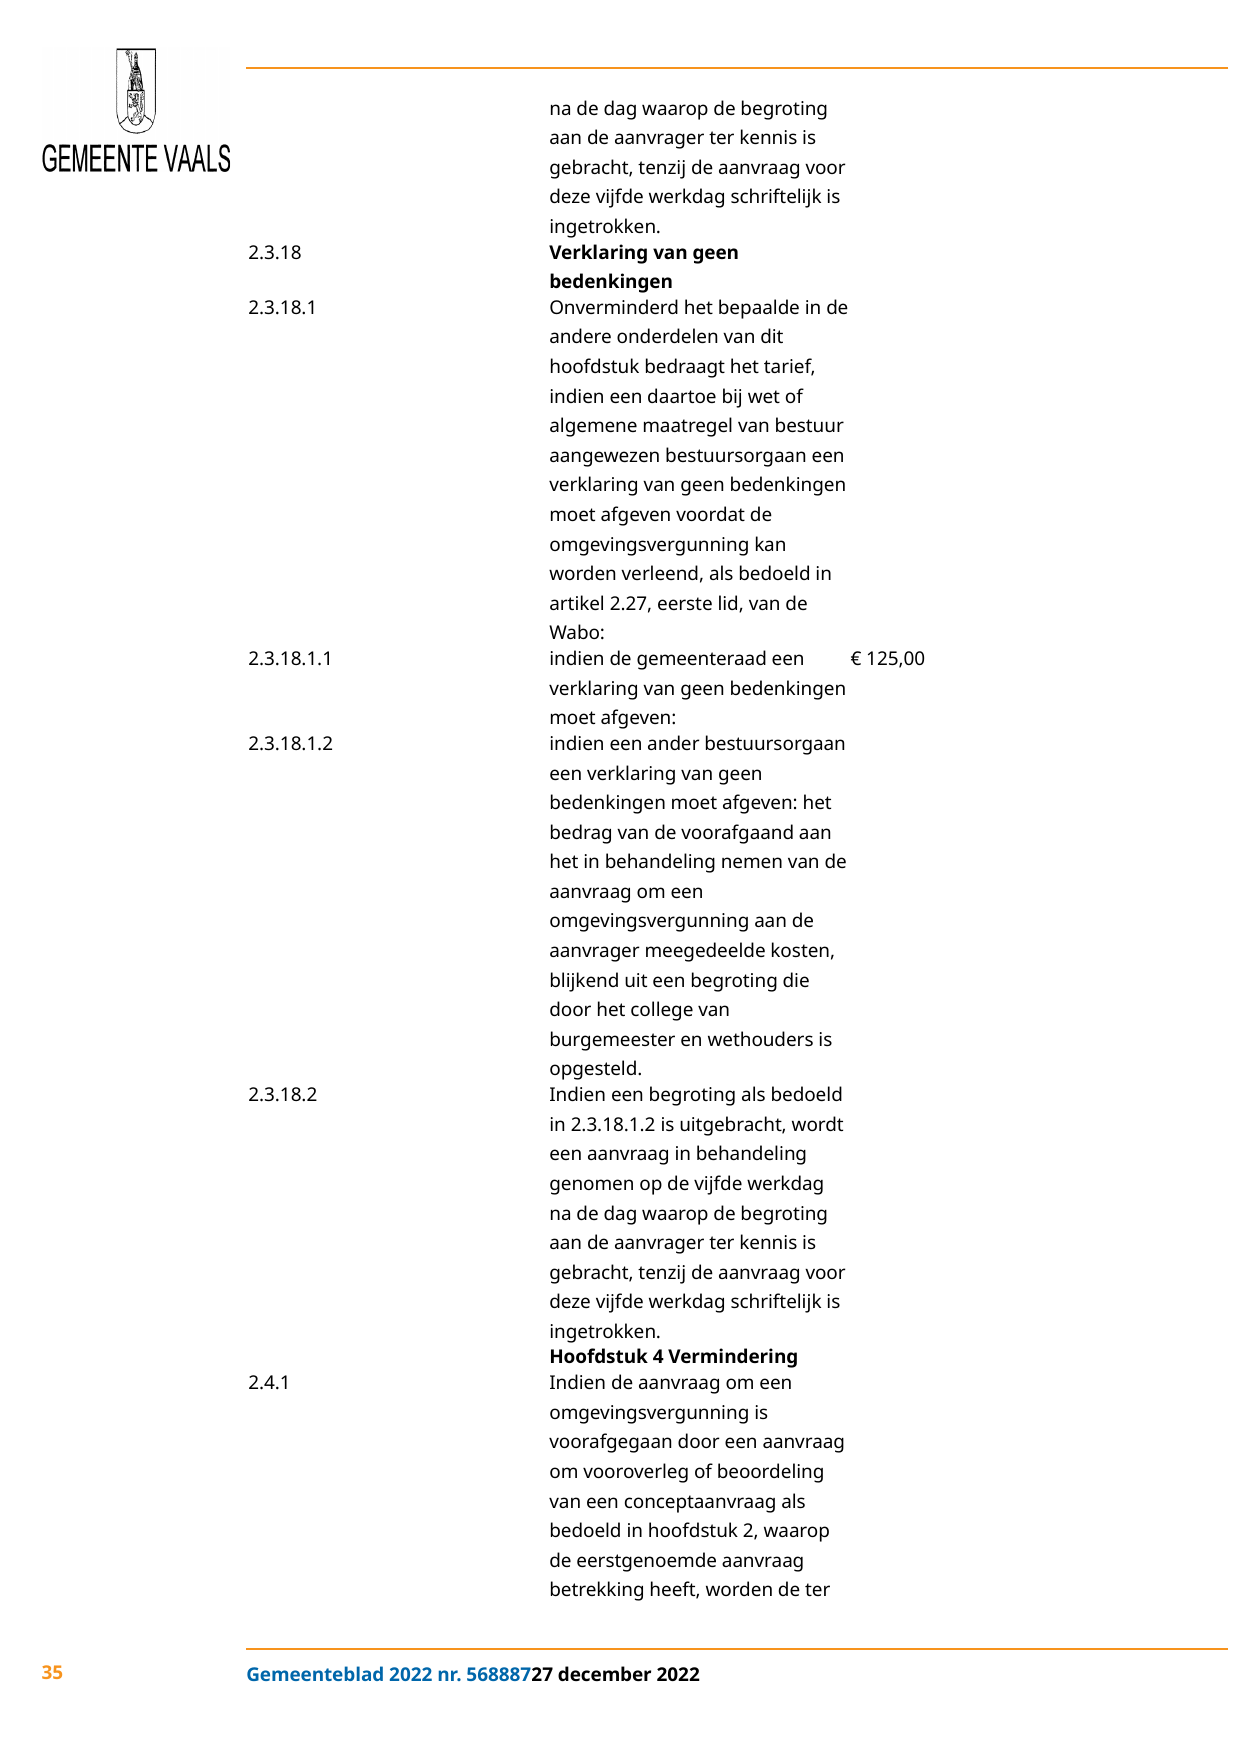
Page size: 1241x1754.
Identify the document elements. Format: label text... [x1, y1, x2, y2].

table_cell Indien een begroting als bedoeld in 2.3.18.1.2 is uitgebracht, wordt een aanvraag in behandeling genomen op de vijfde werkdag na de dag waarop de begroting aan de aanvrager ter kennis is gebracht, tenzij de aanvraag voor deze vijfde werkdag schriftelijk is ingetrokken. [549, 1081, 850, 1344]
table_cell Indien de aanvraag om een omgevingsvergunning is voorafgegaan door een aanvraag om vooroverleg of beoordeling van een conceptaanvraag als bedoeld in hoofdstuk 2, waarop de eerstgenoemde aanvraag betrekking heeft, worden de ter [549, 1370, 850, 1602]
table_cell [850, 730, 1152, 1081]
picture [41, 47, 231, 172]
table_cell [850, 294, 1152, 645]
table_cell 2.3.18.2 [248, 1081, 549, 1344]
table_cell 2.3.18.1.1 [248, 645, 549, 730]
table_cell [850, 95, 1152, 239]
table_cell [850, 1344, 1152, 1369]
table_cell na de dag waarop de begroting aan de aanvrager ter kennis is gebracht, tenzij de aanvraag voor deze vijfde werkdag schriftelijk is ingetrokken. [549, 95, 850, 239]
table_cell Hoofdstuk 4 Vermindering [549, 1344, 850, 1369]
table_cell [248, 1344, 549, 1369]
table_cell indien de gemeenteraad een verklaring van geen bedenkingen moet afgeven: [549, 645, 850, 730]
table_cell 2.3.18 [248, 239, 549, 294]
table_cell [850, 239, 1152, 294]
table_cell indien een ander bestuursorgaan een verklaring van geen bedenkingen moet afgeven: het bedrag van de voorafgaand aan het in behandeling nemen van de aanvraag om een omgevingsvergunning aan de aanvrager meegedeelde kosten, blijkend uit een begroting die door het college van burgemeester en wethouders is opgesteld. [549, 730, 850, 1081]
table_cell Onverminderd het bepaalde in de andere onderdelen van dit hoofdstuk bedraagt het tarief, indien een daartoe bij wet of algemene maatregel van bestuur aangewezen bestuursorgaan een verklaring van geen bedenkingen moet afgeven voordat de omgevingsvergunning kan worden verleend, als bedoeld in artikel 2.27, eerste lid, van de Wabo: [549, 294, 850, 645]
table_cell 2.3.18.1 [248, 294, 549, 645]
table_cell [248, 95, 549, 239]
table_cell [850, 1081, 1152, 1344]
table_cell [850, 1370, 1152, 1602]
table_cell 2.3.18.1.2 [248, 730, 549, 1081]
table_cell 2.4.1 [248, 1370, 549, 1602]
table_cell Verklaring van geen bedenkingen [549, 239, 850, 294]
table_cell € 125,00 [850, 645, 1152, 730]
